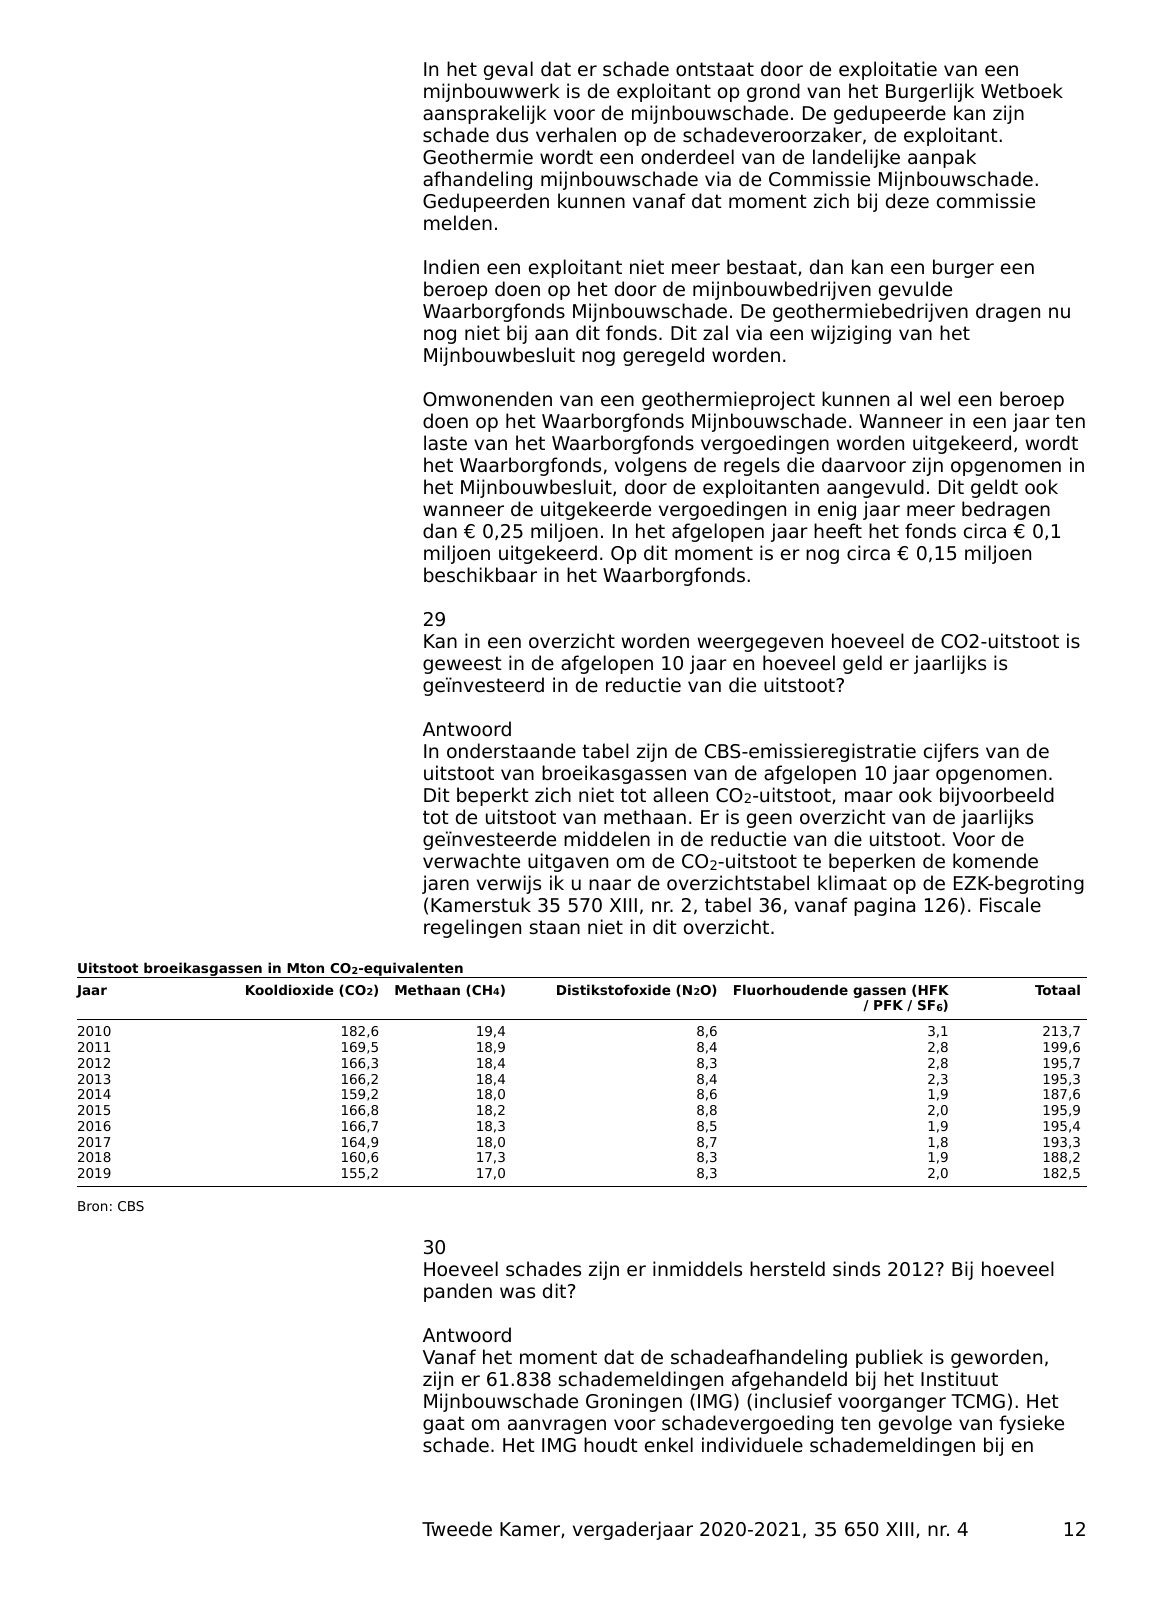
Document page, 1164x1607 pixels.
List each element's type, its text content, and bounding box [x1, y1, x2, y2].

table_cell Jaar [77, 978, 217, 1018]
text Omwonenden van een geothermieproject kunnen al wel een beroep doen op het Waarborgfonds Mijnbouwschade. Wanneer in een jaar ten laste van het Waarborgfonds vergoedingen worden uitgekeerd, wordt het Waarborgfonds, volgens de regels die daarvoor zijn opgenomen in het Mijnbouwbesluit, door de exploitanten aangevuld. Dit geldt ook wanneer de uitgekeerde vergoedingen in enig jaar meer bedragen dan € 0,25 miljoen. In het afgelopen jaar heeft het fonds circa € 0,1 miljoen uitgekeerd. Op dit moment is er nog circa € 0,15 miljoen beschikbaar in het Waarborgfonds. [422, 389, 1087, 587]
table_cell 187,6 [955, 1087, 1087, 1103]
table_cell 188,2 [955, 1150, 1087, 1166]
table_cell Distikstofoxide (N2O) [511, 978, 723, 1018]
table_cell 169,5 [217, 1040, 385, 1056]
table_cell 8,3 [511, 1056, 723, 1071]
table_cell 166,2 [217, 1071, 385, 1087]
table_cell 2,3 [723, 1071, 954, 1087]
table_cell 18,4 [385, 1071, 511, 1087]
table_cell 166,3 [217, 1056, 385, 1071]
table_cell 195,3 [955, 1071, 1087, 1087]
table_cell 164,9 [217, 1134, 385, 1150]
table_cell Methaan (CH4) [385, 978, 511, 1018]
table_cell 182,5 [955, 1166, 1087, 1186]
table_cell Fluorhoudende gassen (HFK / PFK / SF6) [723, 978, 954, 1018]
table_cell 2010 [77, 1020, 217, 1040]
table_cell Kooldioxide (CO2) [217, 978, 385, 1018]
text Antwoord [422, 1325, 1087, 1347]
table_cell 2013 [77, 1071, 217, 1087]
table_cell 2,8 [723, 1040, 954, 1056]
table_cell 2011 [77, 1040, 217, 1056]
table_cell 8,5 [511, 1119, 723, 1134]
table_cell 213,7 [955, 1020, 1087, 1040]
table_cell 1,9 [723, 1119, 954, 1134]
table_cell 195,4 [955, 1119, 1087, 1134]
table_cell 193,3 [955, 1134, 1087, 1150]
table_cell 19,4 [385, 1020, 511, 1040]
text Antwoord [422, 719, 1087, 741]
table_cell 8,6 [511, 1087, 723, 1103]
table_cell 159,2 [217, 1087, 385, 1103]
table_cell 18,9 [385, 1040, 511, 1056]
table_cell 18,0 [385, 1134, 511, 1150]
table_cell 2017 [77, 1134, 217, 1150]
table_cell 1,8 [723, 1134, 954, 1150]
table_cell 2016 [77, 1119, 217, 1134]
table_cell 199,6 [955, 1040, 1087, 1056]
table_cell 155,2 [217, 1166, 385, 1186]
text Kan in een overzicht worden weergegeven hoeveel de CO2-uitstoot is geweest in de afgelopen 10 jaar en hoeveel geld er jaarlijks is geïnvesteerd in de reductie van die uitstoot? [422, 631, 1087, 697]
text Indien een exploitant niet meer bestaat, dan kan een burger een beroep doen op het door de mijnbouwbedrijven gevulde Waarborgfonds Mijnbouwschade. De geothermiebedrijven dragen nu nog niet bij aan dit fonds. Dit zal via een wijziging van het Mijnbouwbesluit nog geregeld worden. [422, 257, 1087, 367]
table_cell 2,0 [723, 1166, 954, 1186]
table_cell 2019 [77, 1166, 217, 1186]
table_cell Totaal [955, 978, 1087, 1018]
table_cell 8,6 [511, 1020, 723, 1040]
table_cell 3,1 [723, 1020, 954, 1040]
table_cell 160,6 [217, 1150, 385, 1166]
text Hoeveel schades zijn er inmiddels hersteld sinds 2012? Bij hoeveel panden was dit? [422, 1259, 1087, 1303]
table_cell 182,6 [217, 1020, 385, 1040]
table_cell 195,7 [955, 1056, 1087, 1071]
table_header Uitstoot broeikasgassen in Mton CO2-equivalenten [77, 961, 1087, 977]
table_cell 8,8 [511, 1103, 723, 1119]
table_cell 18,2 [385, 1103, 511, 1119]
text 29 [422, 609, 1087, 631]
table_cell 2015 [77, 1103, 217, 1119]
table_cell 2014 [77, 1087, 217, 1103]
table_cell 8,3 [511, 1150, 723, 1166]
table_cell 2,0 [723, 1103, 954, 1119]
table_cell 1,9 [723, 1150, 954, 1166]
table_cell 2018 [77, 1150, 217, 1166]
table_cell 166,7 [217, 1119, 385, 1134]
table_cell 18,0 [385, 1087, 511, 1103]
table_cell 195,9 [955, 1103, 1087, 1119]
text Vanaf het moment dat de schadeafhandeling publiek is geworden, zijn er 61.838 schademeldingen afgehandeld bij het Instituut Mijnbouwschade Groningen (IMG) (inclusief voorganger TCMG). Het gaat om aanvragen voor schadevergoeding ten gevolge van fysieke schade. Het IMG houdt enkel individuele schademeldingen bij en [422, 1347, 1087, 1457]
table_cell 8,7 [511, 1134, 723, 1150]
table_cell 166,8 [217, 1103, 385, 1119]
text In het geval dat er schade ontstaat door de exploitatie van een mijnbouwwerk is de exploitant op grond van het Burgerlijk Wetboek aansprakelijk voor de mijnbouwschade. De gedupeerde kan zijn schade dus verhalen op de schadeveroorzaker, de exploitant. Geothermie wordt een onderdeel van de landelijke aanpak afhandeling mijnbouwschade via de Commissie Mijnbouwschade. Gedupeerden kunnen vanaf dat moment zich bij deze commissie melden. [422, 59, 1087, 235]
table_cell 18,3 [385, 1119, 511, 1134]
table_cell 18,4 [385, 1056, 511, 1071]
table_cell Bron: CBS [77, 1187, 1087, 1215]
table_cell 8,4 [511, 1071, 723, 1087]
table_cell 2,8 [723, 1056, 954, 1071]
text In onderstaande tabel zijn de CBS-emissieregistratie cijfers van de uitstoot van broeikasgassen van de afgelopen 10 jaar opgenomen. Dit beperkt zich niet tot alleen CO2-uitstoot, maar ook bijvoorbeeld tot de uitstoot van methaan. Er is geen overzicht van de jaarlijks geïnvesteerde middelen in de reductie van die uitstoot. Voor de verwachte uitgaven om de CO2-uitstoot te beperken de komende jaren verwijs ik u naar de overzichtstabel klimaat op de EZK-begroting (Kamerstuk 35 570 XIII, nr. 2, tabel 36, vanaf pagina 126). Fiscale regelingen staan niet in dit overzicht. [422, 741, 1087, 939]
table_cell 17,3 [385, 1150, 511, 1166]
table_cell 2012 [77, 1056, 217, 1071]
table_cell 17,0 [385, 1166, 511, 1186]
table_cell 8,4 [511, 1040, 723, 1056]
table_cell 8,3 [511, 1166, 723, 1186]
text 30 [422, 1237, 1087, 1259]
table_cell 1,9 [723, 1087, 954, 1103]
